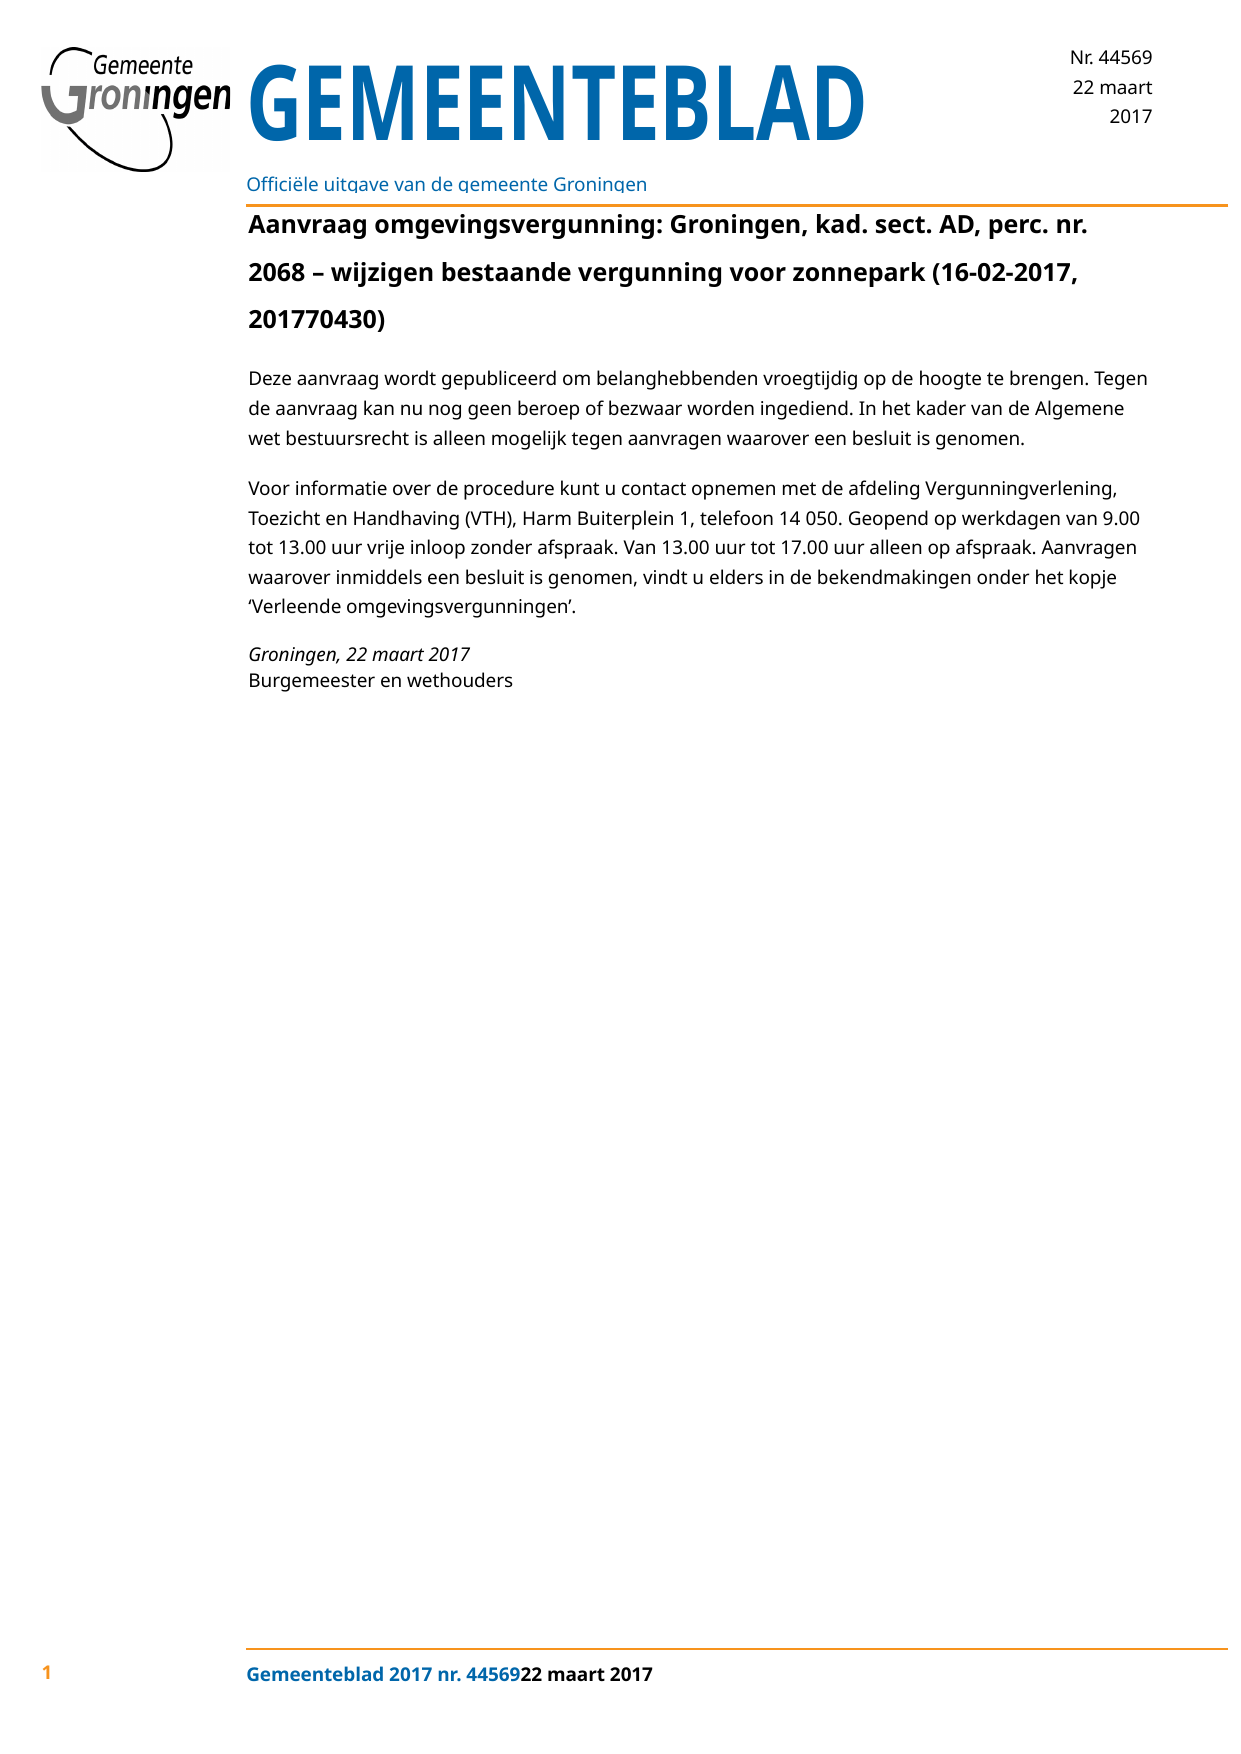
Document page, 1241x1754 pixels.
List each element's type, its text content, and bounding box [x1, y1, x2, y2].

text Deze aanvraag wordt gepubliceerd om belanghebbenden vroegtijdig op de hoogte te brengen. Tegen de aanvraag kan nu nog geen beroep of bezwaar worden ingediend. In het kader van de Algemene wet bestuursrecht is alleen mogelijk tegen aanvragen waarover een besluit is genomen. [248, 366, 1152, 450]
text Voor informatie over de procedure kunt u contact opnemen met de afdeling Vergunningverlening, Toezicht en Handhaving (VTH), Harm Buiterplein 1, telefoon 14 050. Geopend op werkdagen van 9.00 tot 13.00 uur vrije inloop zonder afspraak. Van 13.00 uur tot 17.00 uur alleen op afspraak. Aanvragen waarover inmiddels een besluit is genomen, vindt u elders in de bekendmakingen onder het kopje ‘Verleende omgevingsvergunningen’. [248, 475, 1152, 619]
text Aanvraag omgevingsvergunning: Groningen, kad. sect. AD, perc. nr. 2068 – wijzigen bestaande vergunning voor zonnepark (16-02-2017, 201770430) [248, 207, 1152, 336]
picture [41, 47, 231, 172]
text Burgemeester en wethouders [248, 667, 1152, 693]
text Groningen, 22 maart 2017 [248, 641, 1152, 667]
